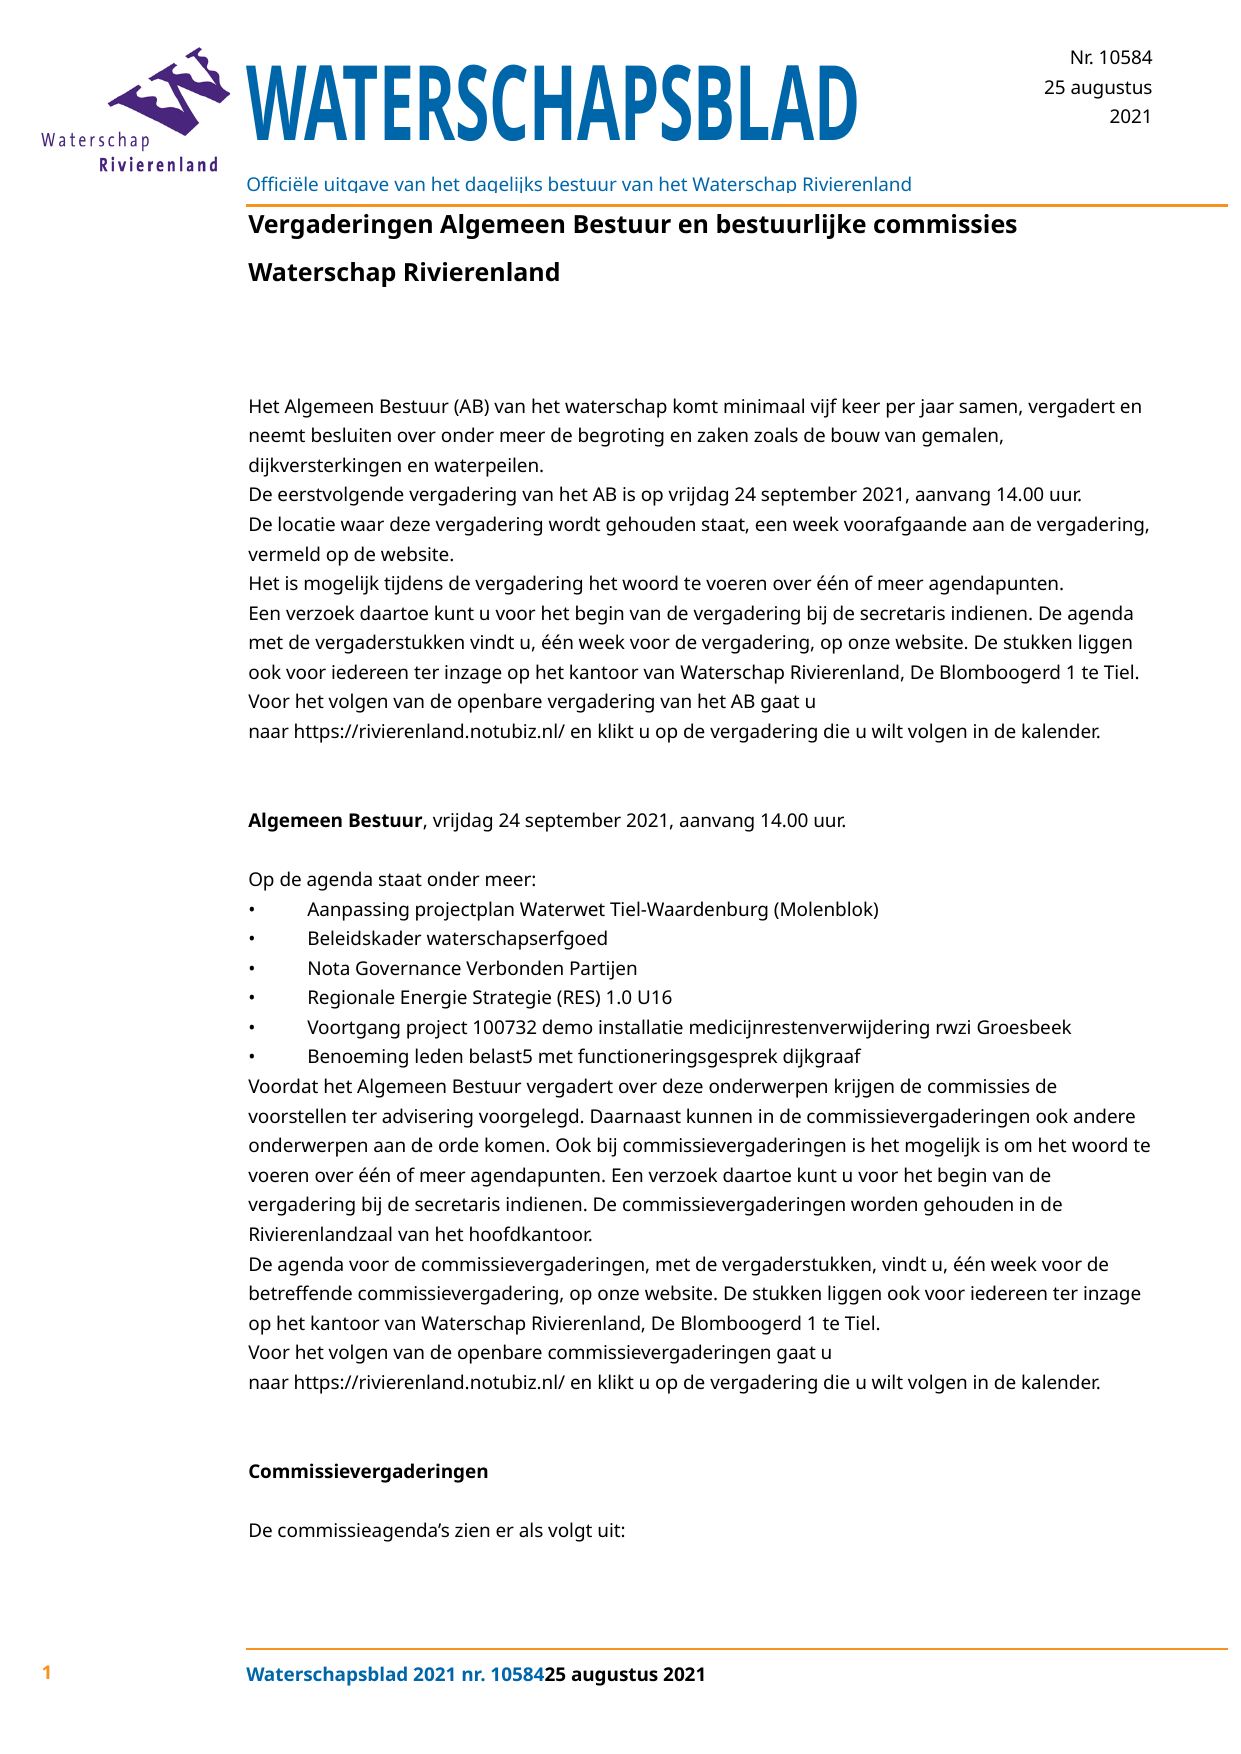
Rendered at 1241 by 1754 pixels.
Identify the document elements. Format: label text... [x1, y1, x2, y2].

text Voordat het Algemeen Bestuur vergadert over deze onderwerpen krijgen de commissies de voorstellen ter advisering voorgelegd. Daarnaast kunnen in de commissievergaderingen ook andere onderwerpen aan de orde komen. Ook bij commissievergaderingen is het mogelijk is om het woord te voeren over één of meer agendapunten. Een verzoek daartoe kunt u voor het begin van de vergadering bij de secretaris indienen. De commissievergaderingen worden gehouden in de Rivierenlandzaal van het hoofdkantoor. [248, 1073, 1152, 1247]
text De agenda voor de commissievergaderingen, met de vergaderstukken, vindt u, één week voor de betreffende commissievergadering, op onze website. De stukken liggen ook voor iedereen ter inzage op het kantoor van Waterschap Rivierenland, De Blomboogerd 1 te Tiel. [248, 1251, 1152, 1336]
text naar https://rivierenland.notubiz.nl/ en klikt u op de vergadering die u wilt volgen in de kalender. [248, 1369, 1152, 1395]
list Nota Governance Verbonden Partijen [248, 955, 1152, 981]
list Aanpassing projectplan Waterwet Tiel-Waardenburg (Molenblok) [248, 896, 1152, 922]
list Beleidskader waterschapserfgoed [248, 925, 1152, 951]
text Voor het volgen van de openbare commissievergaderingen gaat u [248, 1339, 1152, 1365]
text Een verzoek daartoe kunt u voor het begin van de vergadering bij de secretaris indienen. De agenda met de vergaderstukken vindt u, één week voor de vergadering, op onze website. De stukken liggen ook voor iedereen ter inzage op het kantoor van Waterschap Rivierenland, De Blomboogerd 1 te Tiel. [248, 600, 1152, 685]
text Algemeen Bestuur, vrijdag 24 september 2021, aanvang 14.00 uur. [248, 807, 1152, 833]
list Benoeming leden belast5 met functioneringsgesprek dijkgraaf [248, 1044, 1152, 1069]
picture [41, 47, 231, 172]
text Het Algemeen Bestuur (AB) van het waterschap komt minimaal vijf keer per jaar samen, vergadert en neemt besluiten over onder meer de begroting en zaken zoals de bouw van gemalen, dijkversterkingen en waterpeilen. [248, 393, 1152, 478]
text Commissievergaderingen [248, 1458, 1152, 1484]
list Regionale Energie Strategie (RES) 1.0 U16 [248, 984, 1152, 1010]
text Het is mogelijk tijdens de vergadering het woord te voeren over één of meer agendapunten. [248, 570, 1152, 596]
list Voortgang project 100732 demo installatie medicijnrestenverwijdering rwzi Groesbeek [248, 1014, 1152, 1040]
text Op de agenda staat onder meer: [248, 866, 1152, 892]
text De locatie waar deze vergadering wordt gehouden staat, een week voorafgaande aan de vergadering, vermeld op de website. [248, 511, 1152, 567]
text Vergaderingen Algemeen Bestuur en bestuurlijke commissies Waterschap Rivierenland [248, 207, 1152, 288]
text De commissieagenda’s zien er als volgt uit: [248, 1517, 1152, 1543]
text De eerstvolgende vergadering van het AB is op vrijdag 24 september 2021, aanvang 14.00 uur. [248, 482, 1152, 507]
text Voor het volgen van de openbare vergadering van het AB gaat u [248, 689, 1152, 714]
text naar https://rivierenland.notubiz.nl/ en klikt u op de vergadering die u wilt volgen in de kalender. [248, 718, 1152, 744]
